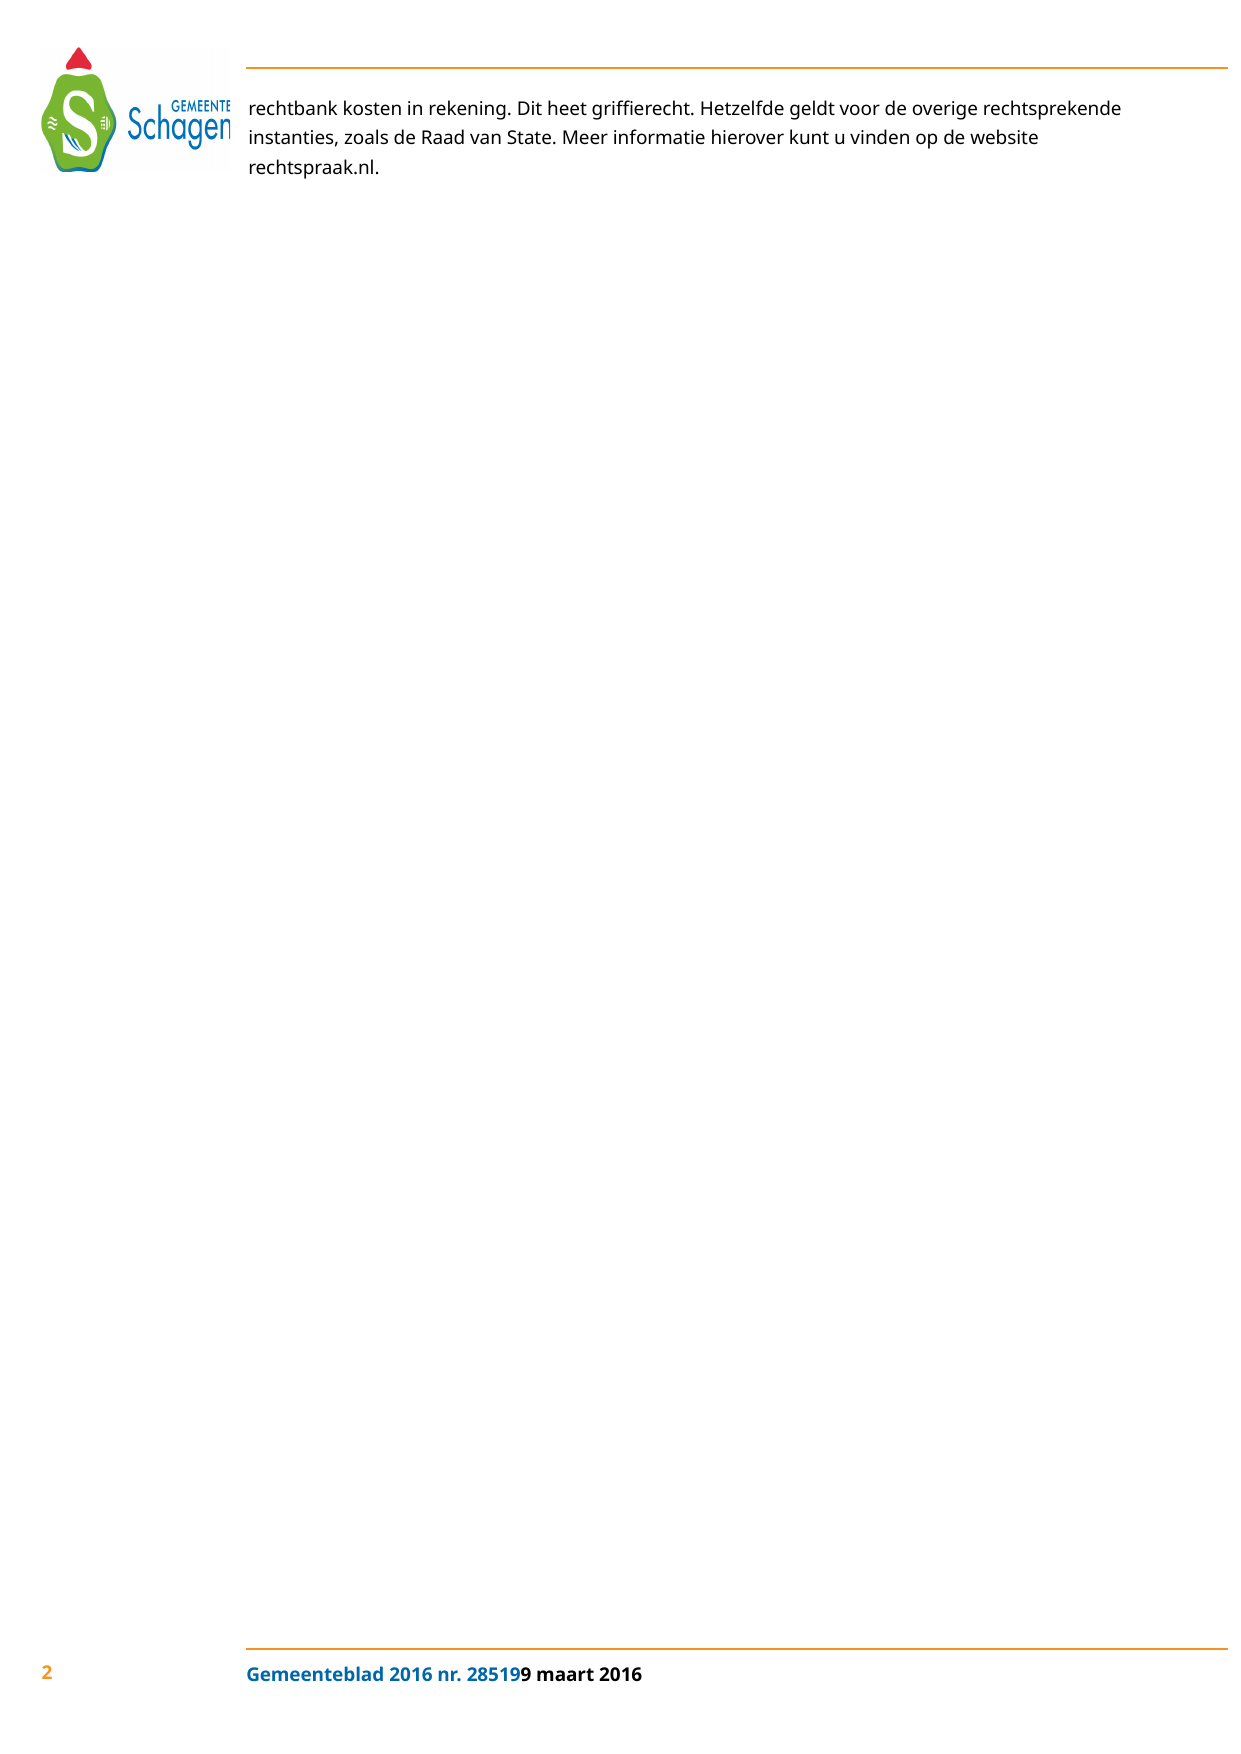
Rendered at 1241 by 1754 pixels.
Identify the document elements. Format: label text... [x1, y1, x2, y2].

picture [41, 47, 231, 172]
text rechtbank kosten in rekening. Dit heet griffierecht. Hetzelfde geldt voor de overige rechtsprekende instanties, zoals de Raad van State. Meer informatie hierover kunt u vinden op de website rechtspraak.nl. [248, 95, 1152, 180]
